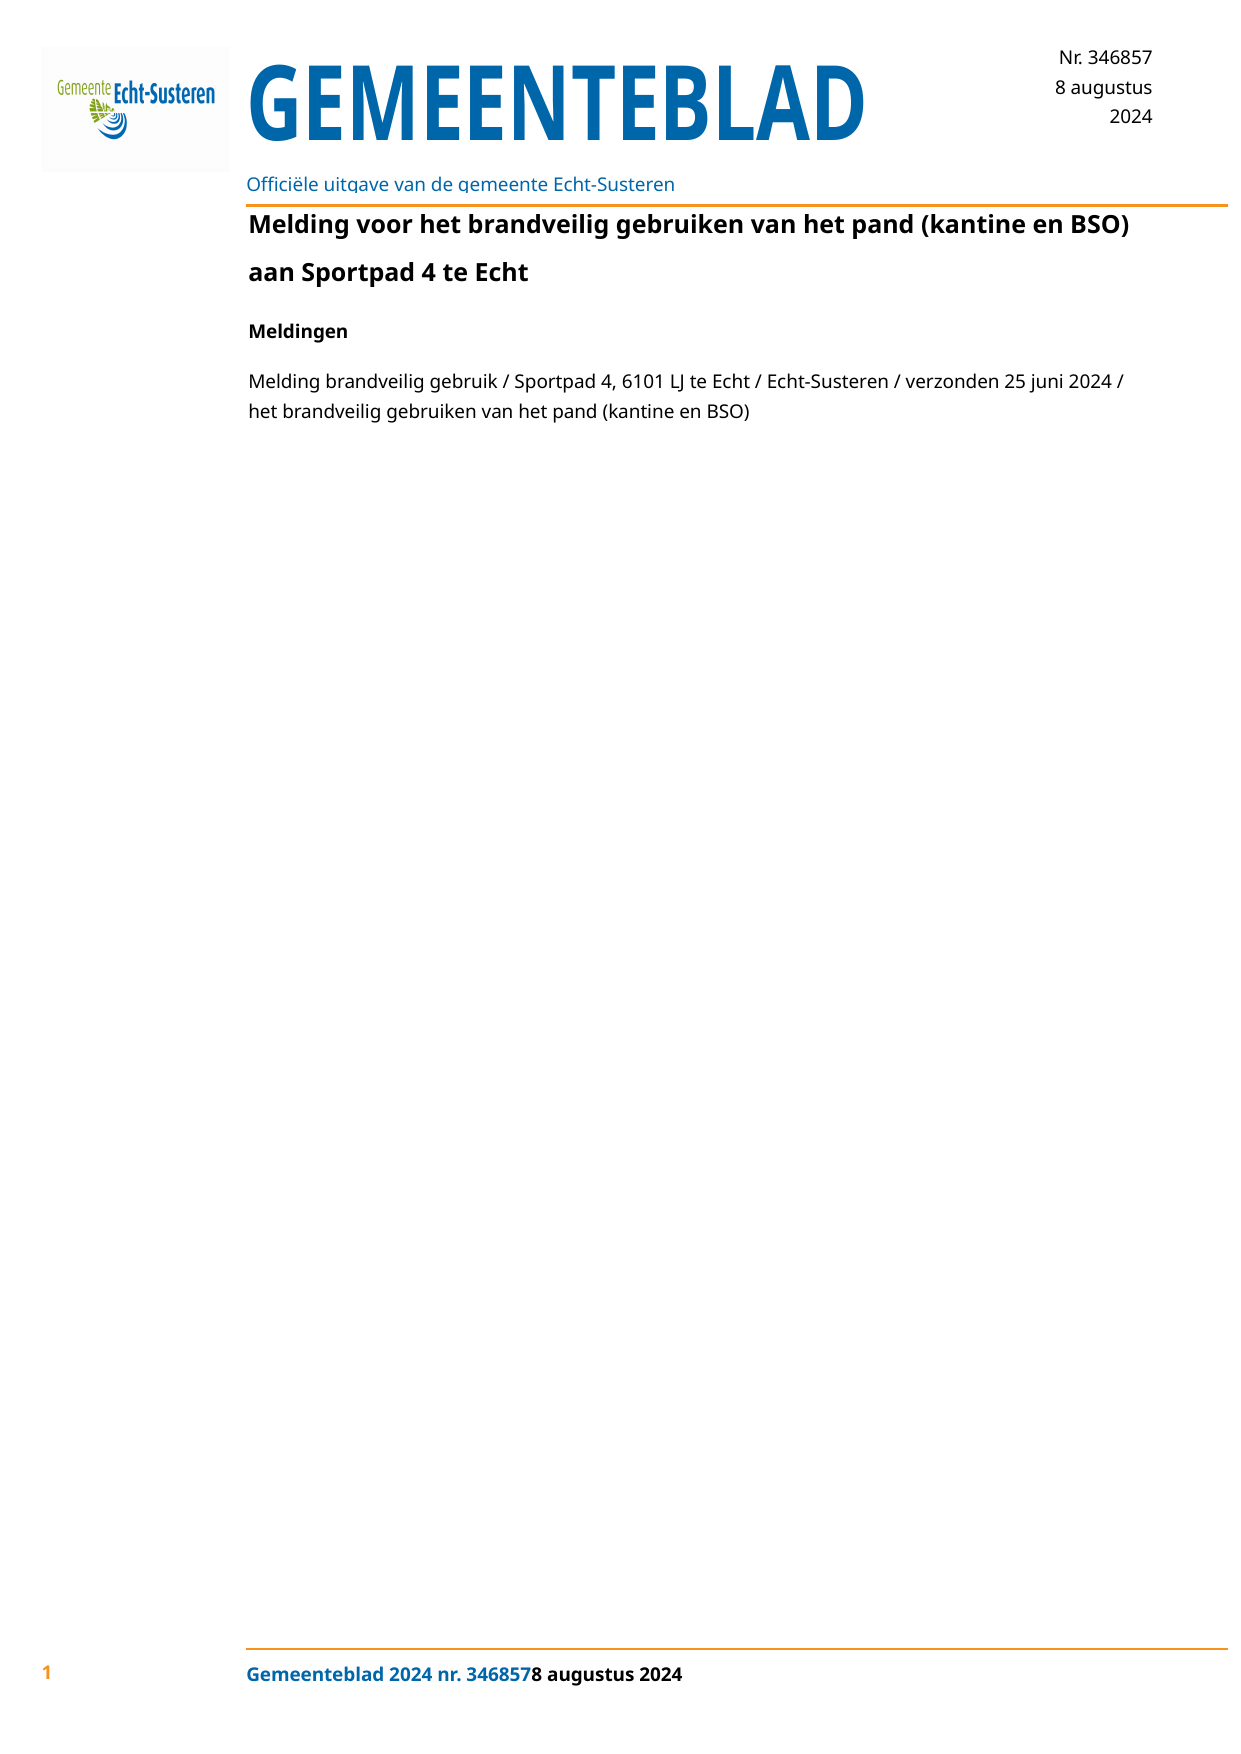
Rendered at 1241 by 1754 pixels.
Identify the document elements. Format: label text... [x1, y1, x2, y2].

text Meldingen [248, 318, 1152, 344]
text Melding brandveilig gebruik / Sportpad 4, 6101 LJ te Echt / Echt-Susteren / verzonden 25 juni 2024 / het brandveilig gebruiken van het pand (kantine en BSO) [248, 368, 1152, 424]
text Melding voor het brandveilig gebruiken van het pand (kantine en BSO) aan Sportpad 4 te Echt [248, 207, 1152, 288]
picture [41, 47, 231, 172]
